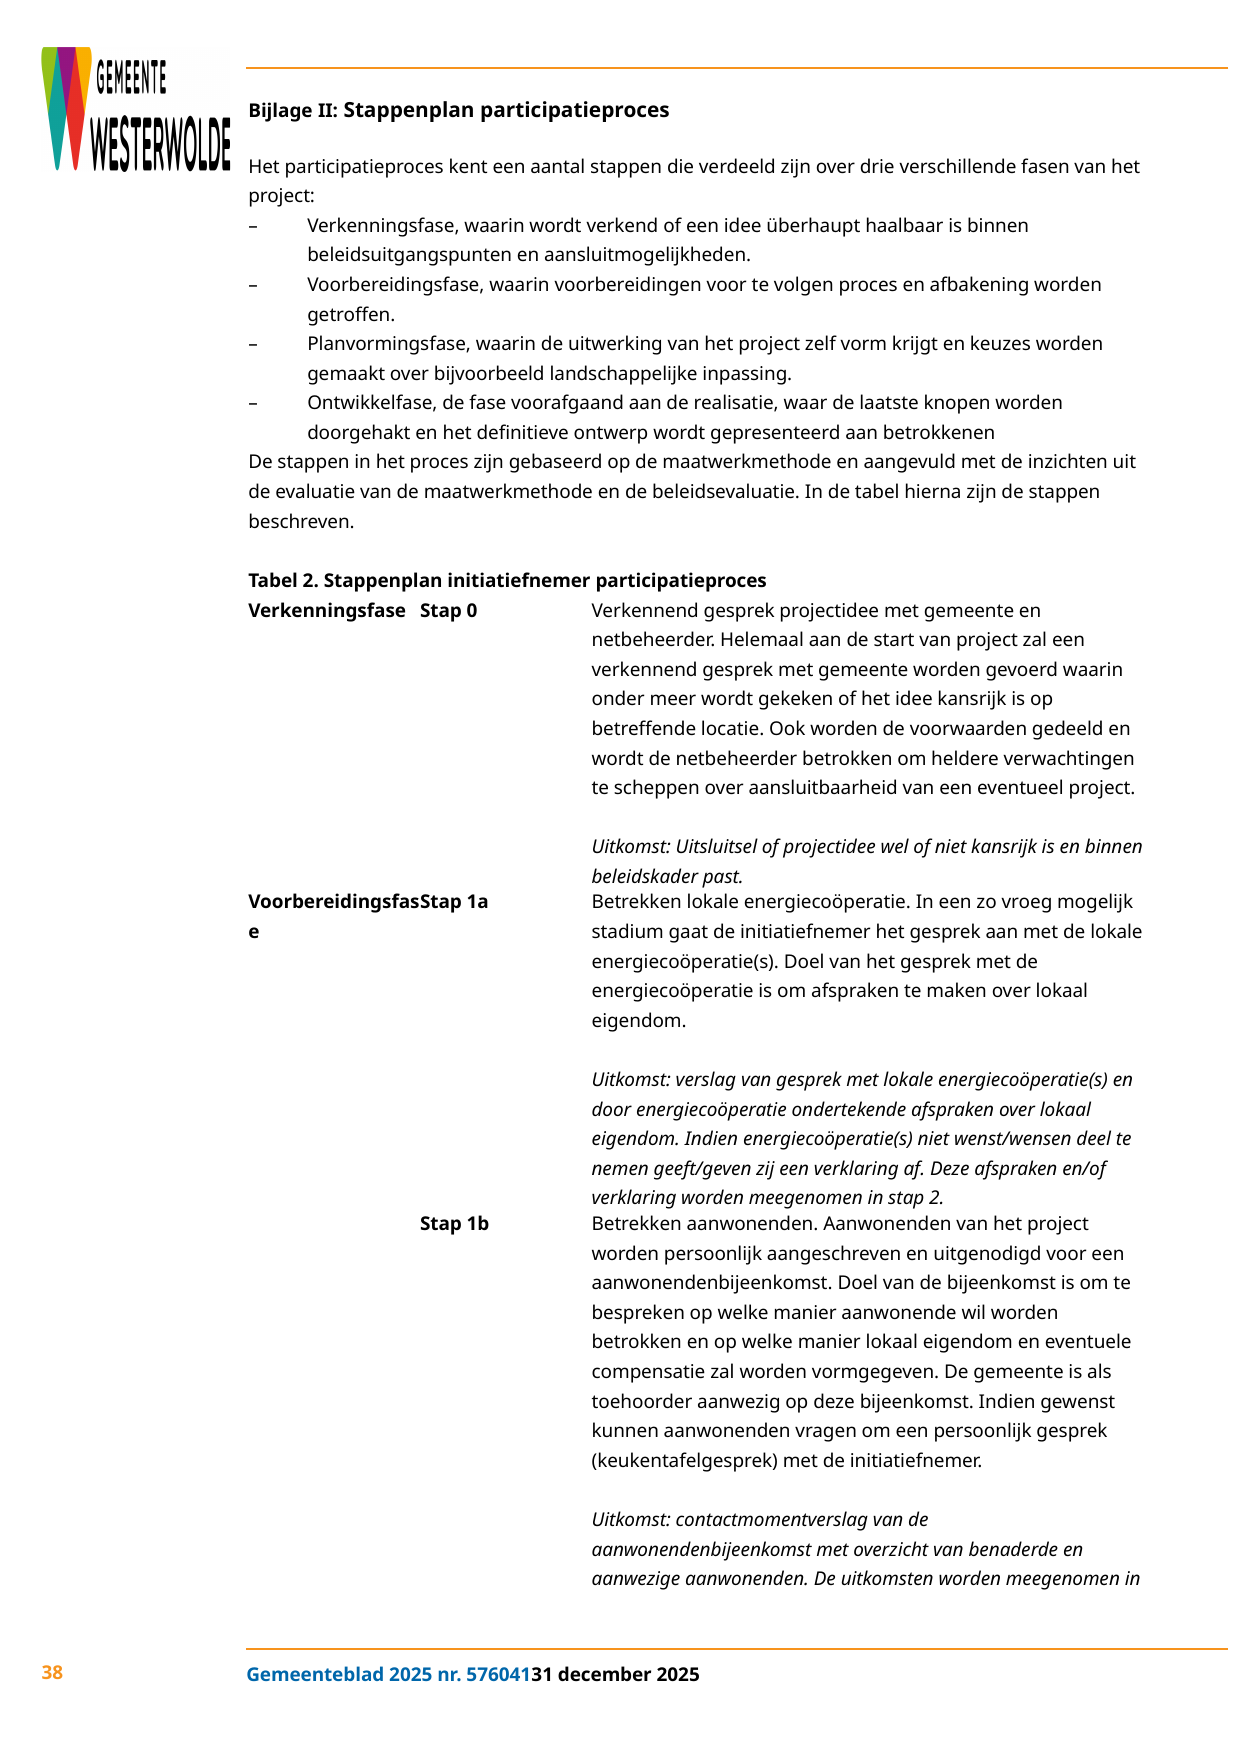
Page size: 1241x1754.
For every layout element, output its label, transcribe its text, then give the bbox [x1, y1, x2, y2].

text Bijlage II: Stappenplan participatieproces [248, 95, 1152, 123]
picture [41, 47, 231, 172]
list Voorbereidingsfase, waarin voorbereidingen voor te volgen proces en afbakening worden getroffen. [248, 271, 1152, 327]
text Het participatieproces kent een aantal stappen die verdeeld zijn over drie verschillende fasen van het project: [248, 153, 1152, 208]
table_cell Betrekken aanwonenden. Aanwonenden van het project worden persoonlijk aangeschreven en uitgenodigd voor een aanwonendenbijeenkomst. Doel van de bijeenkomst is om te bespreken op welke manier aanwonende wil worden betrokken en op welke manier lokaal eigendom en eventuele compensatie zal worden vormgegeven. De gemeente is als toehoorder aanwezig op deze bijeenkomst. Indien gewenst kunnen aanwonenden vragen om een persoonlijk gesprek (keukentafelgesprek) met de initiatiefnemer. Uitkomst: contactmomentverslag van de aanwonendenbijeenkomst met overzicht van benaderde en aanwezige aanwonenden. De uitkomsten worden meegenomen in [591, 1210, 1152, 1591]
table_cell Betrekken lokale energiecoöperatie. In een zo vroeg mogelijk stadium gaat de initiatiefnemer het gesprek aan met de lokale energiecoöperatie(s). Doel van het gesprek met de energiecoöperatie is om afspraken te maken over lokaal eigendom. Uitkomst: verslag van gesprek met lokale energiecoöperatie(s) en door energiecoöperatie ondertekende afspraken over lokaal eigendom. Indien energiecoöperatie(s) niet wenst/wensen deel te nemen geeft/geven zij een verklaring af. Deze afspraken en/of verklaring worden meegenomen in stap 2. [591, 889, 1152, 1210]
text Tabel 2. Stappenplan initiatiefnemer participatieproces [248, 567, 1152, 593]
list Verkenningsfase, waarin wordt verkend of een idee überhaupt haalbaar is binnen beleidsuitgangspunten en aansluitmogelijkheden. [248, 212, 1152, 267]
list Planvormingsfase, waarin de uitwerking van het project zelf vorm krijgt en keuzes worden gemaakt over bijvoorbeeld landschappelijke inpassing. [248, 330, 1152, 386]
text De stappen in het proces zijn gebaseerd op de maatwerkmethode en aangevuld met de inzichten uit de evaluatie van de maatwerkmethode en de beleidsevaluatie. In de tabel hierna zijn de stappen beschreven. [248, 449, 1152, 534]
table_header Stap 0 [420, 597, 591, 889]
list Ontwikkelfase, de fase voorafgaand aan de realisatie, waar de laatste knopen worden doorgehakt en het definitieve ontwerp wordt gepresenteerd aan betrokkenen [248, 389, 1152, 445]
table_cell Stap 1a [420, 889, 591, 1210]
table_cell Stap 1b [420, 1210, 591, 1591]
table_header Verkennend gesprek projectidee met gemeente en netbeheerder. Helemaal aan de start van project zal een verkennend gesprek met gemeente worden gevoerd waarin onder meer wordt gekeken of het idee kansrijk is op betreffende locatie. Ook worden de voorwaarden gedeeld en wordt de netbeheerder betrokken om heldere verwachtingen te scheppen over aansluitbaarheid van een eventueel project. Uitkomst: Uitsluitsel of projectidee wel of niet kansrijk is en binnen beleidskader past. [591, 597, 1152, 889]
table_cell Voorbereidingsfase [248, 889, 420, 1591]
table_header Verkenningsfase [248, 597, 420, 889]
